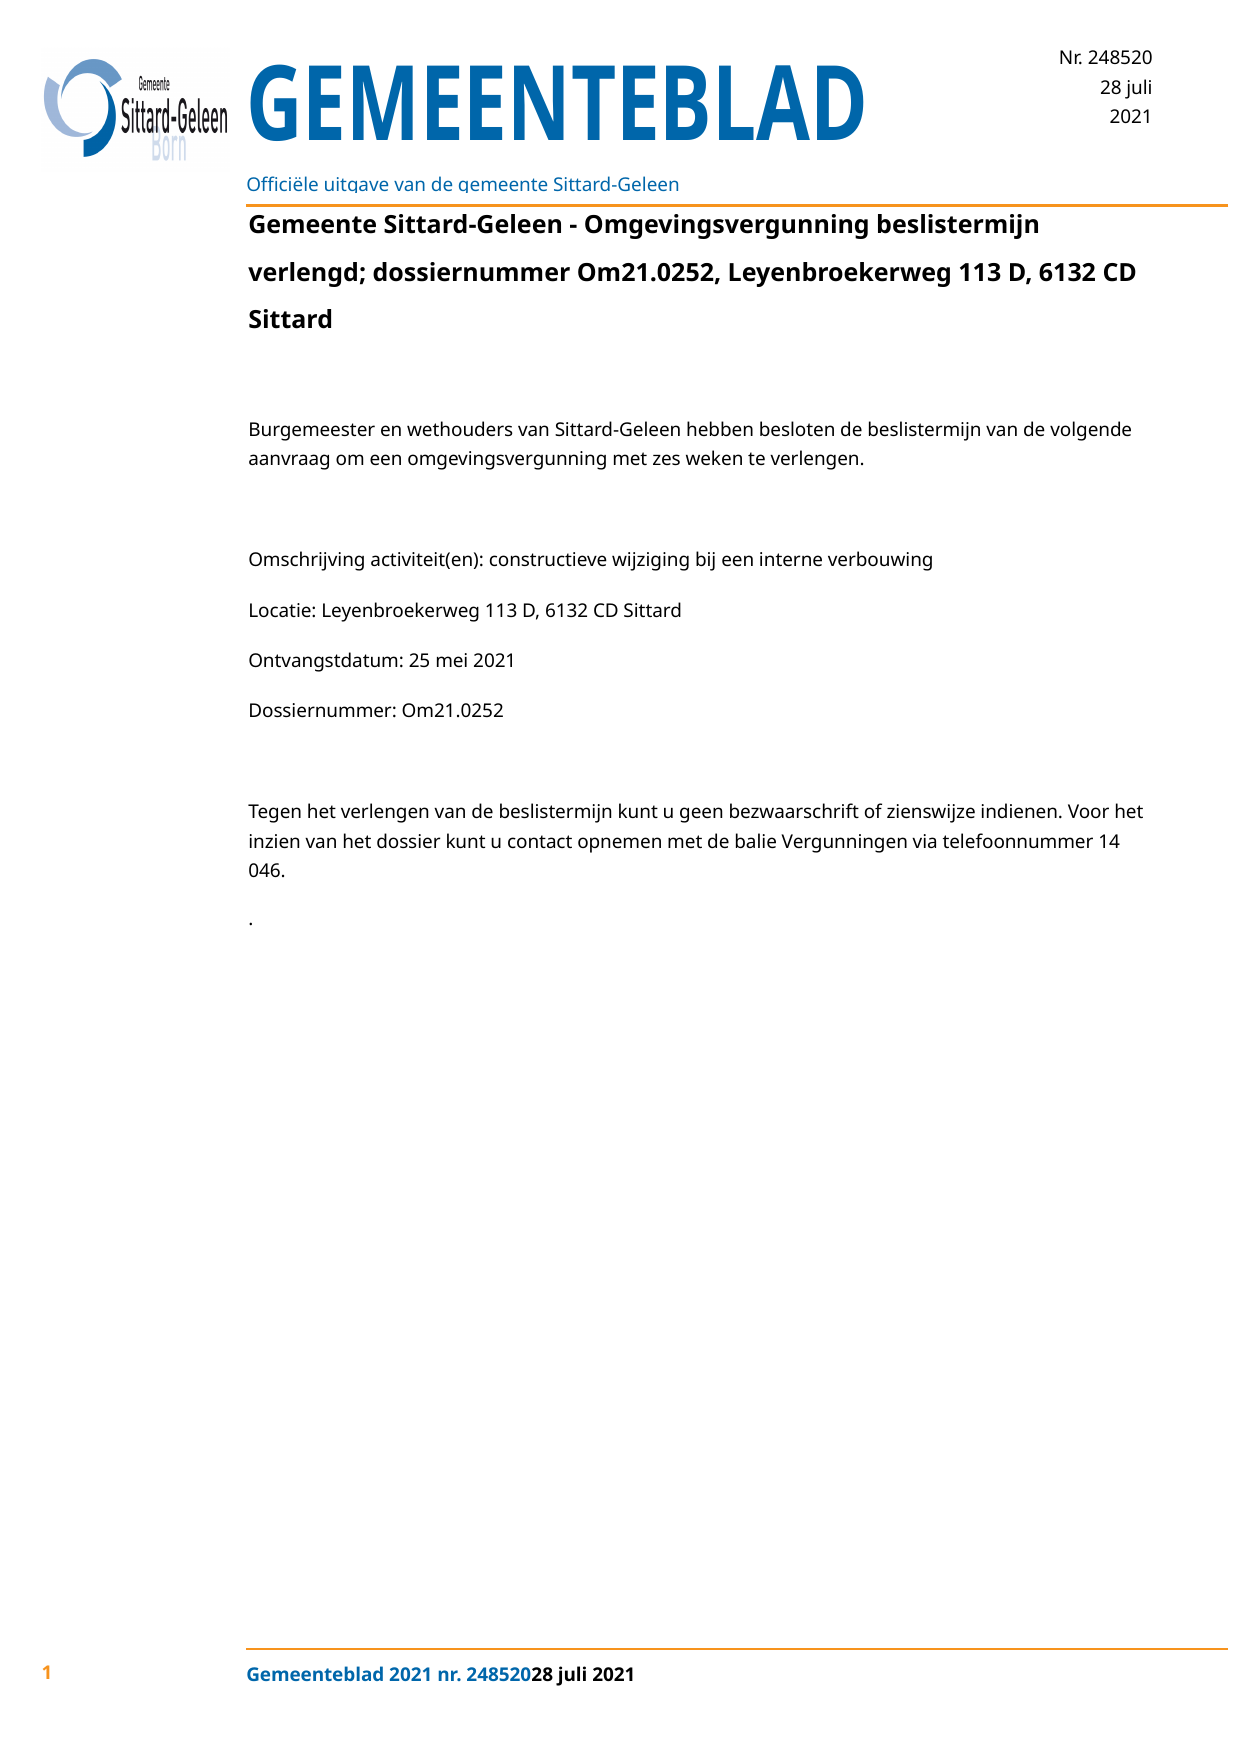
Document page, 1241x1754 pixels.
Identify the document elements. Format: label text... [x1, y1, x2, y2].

picture [41, 47, 231, 172]
text Dossiernummer: Om21.0252 [248, 698, 1152, 723]
text Tegen het verlengen van de beslistermijn kunt u geen bezwaarschrift of zienswijze indienen. Voor het inzien van het dossier kunt u contact opnemen met de balie Vergunningen via telefoonnummer 14 046. [248, 798, 1152, 883]
text Omschrijving activiteit(en): constructieve wijziging bij een interne verbouwing [248, 546, 1152, 572]
text Locatie: Leyenbroekerweg 113 D, 6132 CD Sittard [248, 597, 1152, 622]
text Ontvangstdatum: 25 mei 2021 [248, 647, 1152, 673]
text Burgemeester en wethouders van Sittard-Geleen hebben besloten de beslistermijn van de volgende aanvraag om een omgevingsvergunning met zes weken te verlengen. [248, 416, 1152, 471]
text Gemeente Sittard-Geleen - Omgevingsvergunning beslistermijn verlengd; dossiernummer Om21.0252, Leyenbroekerweg 113 D, 6132 CD Sittard [248, 207, 1152, 336]
text . [248, 905, 1152, 931]
